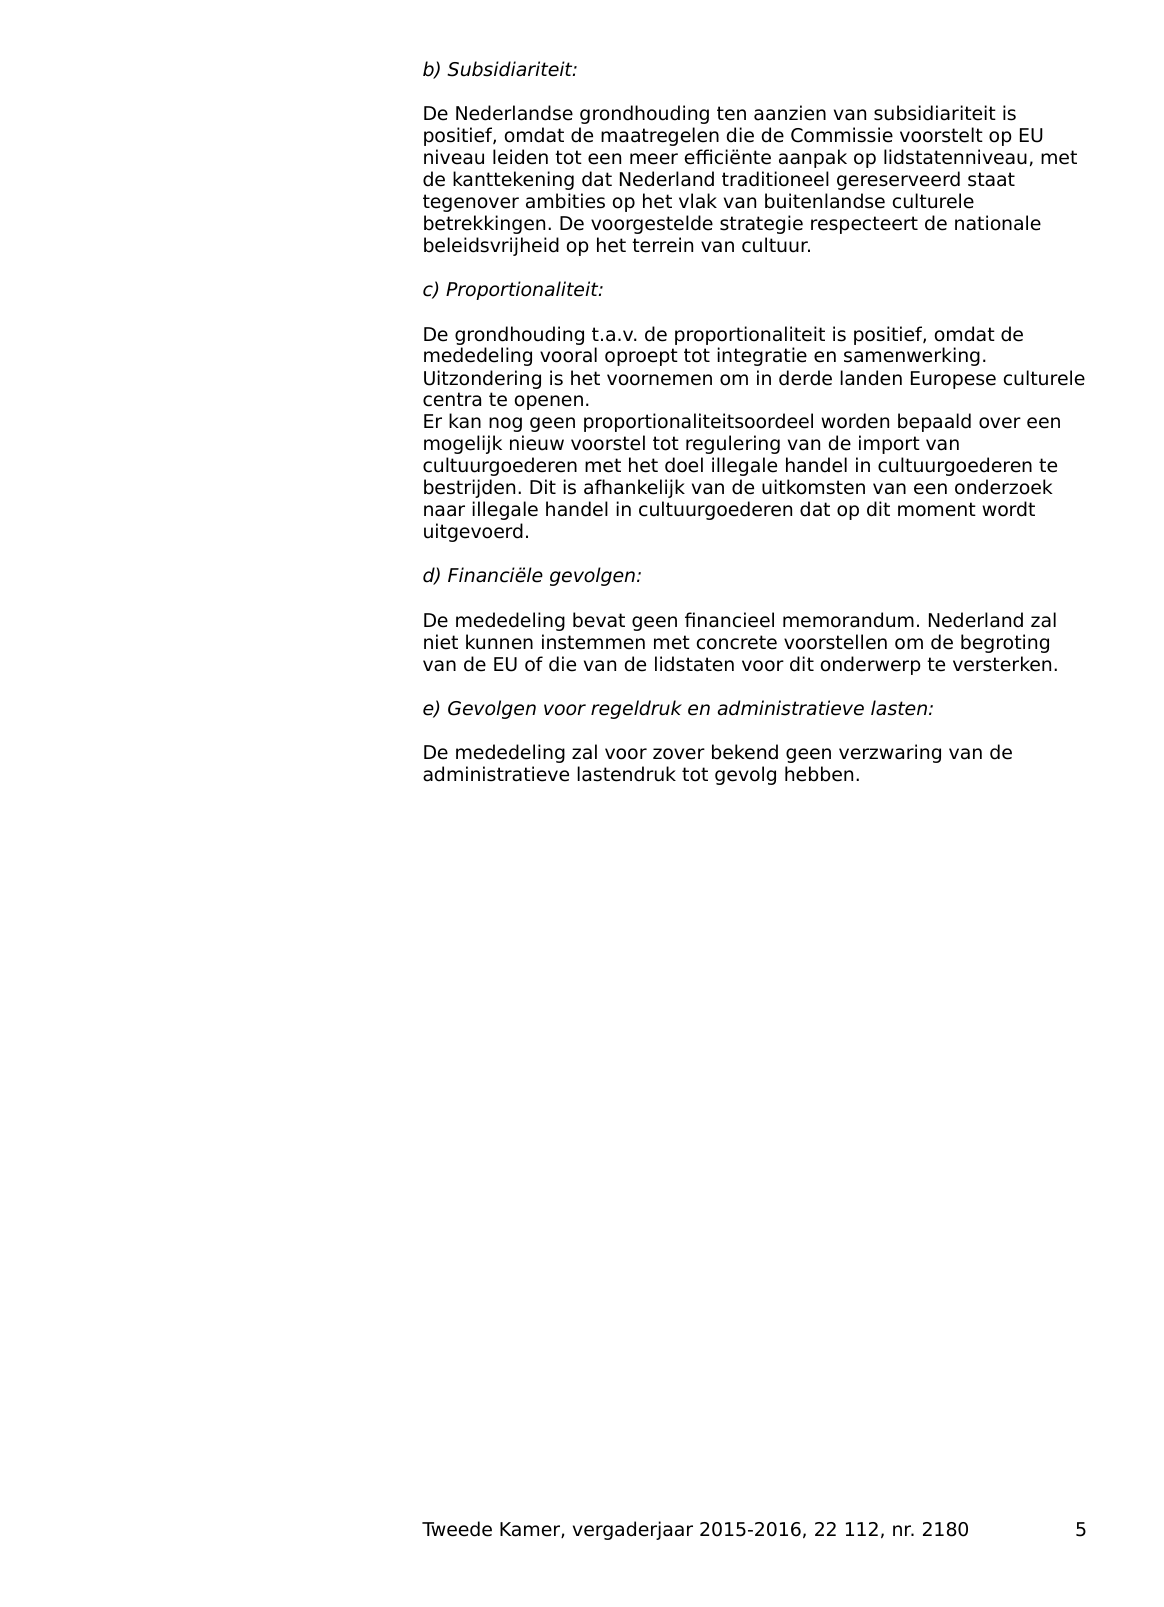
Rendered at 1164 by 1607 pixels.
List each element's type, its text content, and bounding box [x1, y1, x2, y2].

text De mededeling bevat geen financieel memorandum. Nederland zal niet kunnen instemmen met concrete voorstellen om de begroting van de EU of die van de lidstaten voor dit onderwerp te versterken. [422, 609, 1087, 676]
text De Nederlandse grondhouding ten aanzien van subsidiariteit is positief, omdat de maatregelen die de Commissie voorstelt op EU niveau leiden tot een meer efficiënte aanpak op lidstatenniveau, met de kanttekening dat Nederland traditioneel gereserveerd staat tegenover ambities op het vlak van buitenlandse culturele betrekkingen. De voorgestelde strategie respecteert de nationale beleidsvrijheid op het terrein van cultuur. [422, 103, 1087, 257]
text De mededeling zal voor zover bekend geen verzwaring van de administratieve lastendruk tot gevolg hebben. [422, 742, 1087, 786]
subtitle b) Subsidiariteit: [422, 59, 1087, 81]
subtitle e) Gevolgen voor regeldruk en administratieve lasten: [422, 698, 1087, 720]
subtitle c) Proportionaliteit: [422, 279, 1087, 301]
text De grondhouding t.a.v. de proportionaliteit is positief, omdat de mededeling vooral oproept tot integratie en samenwerking. Uitzondering is het voornemen om in derde landen Europese culturele centra te openen. [422, 323, 1087, 411]
subtitle d) Financiële gevolgen: [422, 565, 1087, 587]
text Er kan nog geen proportionaliteitsoordeel worden bepaald over een mogelijk nieuw voorstel tot regulering van de import van cultuurgoederen met het doel illegale handel in cultuurgoederen te bestrijden. Dit is afhankelijk van de uitkomsten van een onderzoek naar illegale handel in cultuurgoederen dat op dit moment wordt uitgevoerd. [422, 411, 1087, 543]
